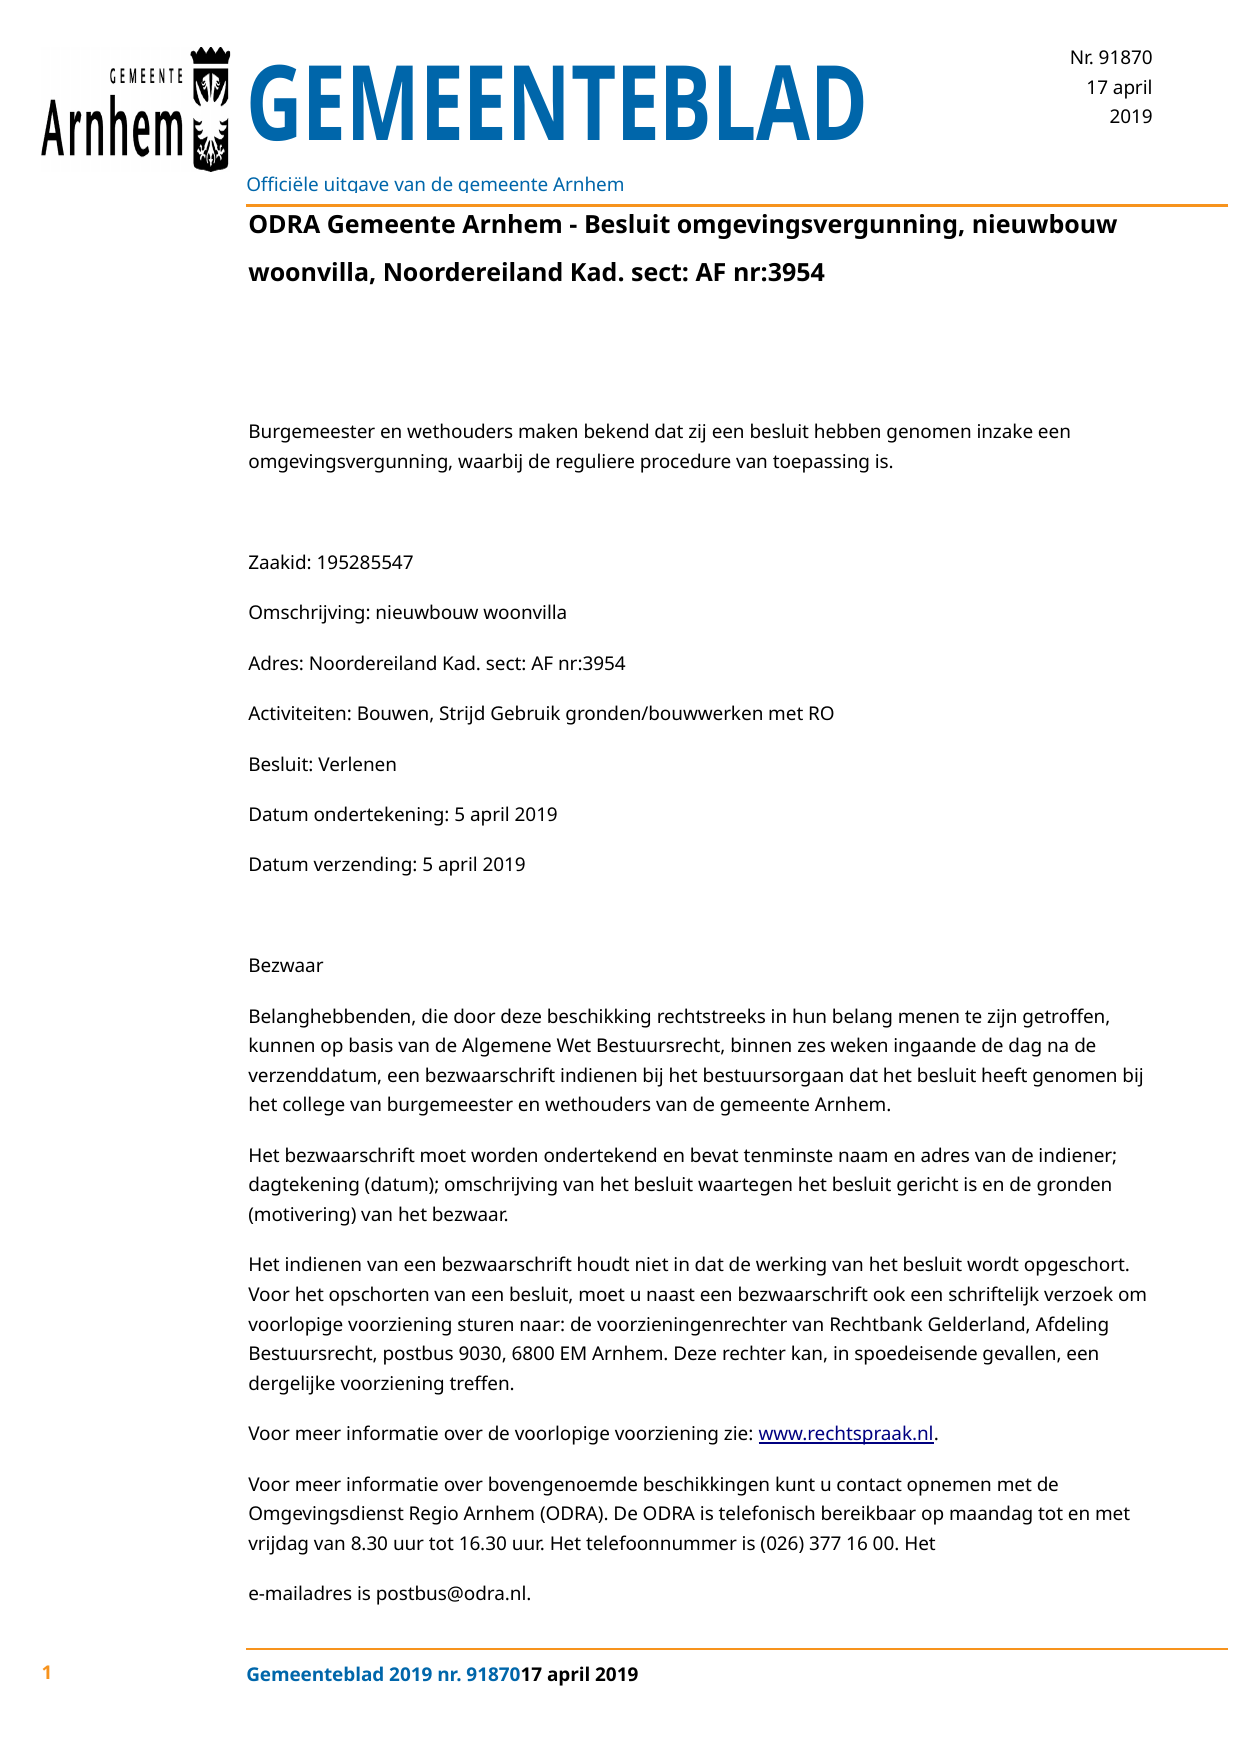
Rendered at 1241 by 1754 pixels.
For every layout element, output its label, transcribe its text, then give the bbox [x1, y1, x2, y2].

text Datum ondertekening: 5 april 2019 [248, 801, 1152, 827]
text Voor meer informatie over bovengenoemde beschikkingen kunt u contact opnemen met de Omgevingsdienst Regio Arnhem (ODRA). De ODRA is telefonisch bereikbaar op maandag tot en met vrijdag van 8.30 uur tot 16.30 uur. Het telefoonnummer is (026) 377 16 00. Het [248, 1471, 1152, 1556]
text Adres: Noordereiland Kad. sect: AF nr:3954 [248, 650, 1152, 676]
text Bezwaar [248, 952, 1152, 978]
text ODRA Gemeente Arnhem - Besluit omgevingsvergunning, nieuwbouw woonvilla, Noordereiland Kad. sect: AF nr:3954 [248, 207, 1152, 288]
text Omschrijving: nieuwbouw woonvilla [248, 599, 1152, 625]
text Het bezwaarschrift moet worden ondertekend en bevat tenminste naam en adres van de indiener; dagtekening (datum); omschrijving van het besluit waartegen het besluit gericht is en de gronden (motivering) van het bezwaar. [248, 1142, 1152, 1227]
text Het indienen van een bezwaarschrift houdt niet in dat de werking van het besluit wordt opgeschort. Voor het opschorten van een besluit, moet u naast een bezwaarschrift ook een schriftelijk verzoek om voorlopige voorziening sturen naar: de voorzieningenrechter van Rechtbank Gelderland, Afdeling Bestuursrecht, postbus 9030, 6800 EM Arnhem. Deze rechter kan, in spoedeisende gevallen, een dergelijke voorziening treffen. [248, 1252, 1152, 1396]
text Datum verzending: 5 april 2019 [248, 852, 1152, 877]
picture [41, 47, 231, 172]
text Belanghebbenden, die door deze beschikking rechtstreeks in hun belang menen te zijn getroffen, kunnen op basis van de Algemene Wet Bestuursrecht, binnen zes weken ingaande de dag na de verzenddatum, een bezwaarschrift indienen bij het bestuursorgaan dat het besluit heeft genomen bij het college van burgemeester en wethouders van de gemeente Arnhem. [248, 1003, 1152, 1117]
text e-mailadres is postbus@odra.nl. [248, 1580, 1152, 1606]
text Activiteiten: Bouwen, Strijd Gebruik gronden/bouwwerken met RO [248, 700, 1152, 726]
text Voor meer informatie over de voorlopige voorziening zie: www.rechtspraak.nl. [248, 1420, 1152, 1446]
text Zaakid: 195285547 [248, 549, 1152, 575]
text Burgemeester en wethouders maken bekend dat zij een besluit hebben genomen inzake een omgevingsvergunning, waarbij de reguliere procedure van toepassing is. [248, 419, 1152, 474]
text Besluit: Verlenen [248, 751, 1152, 777]
